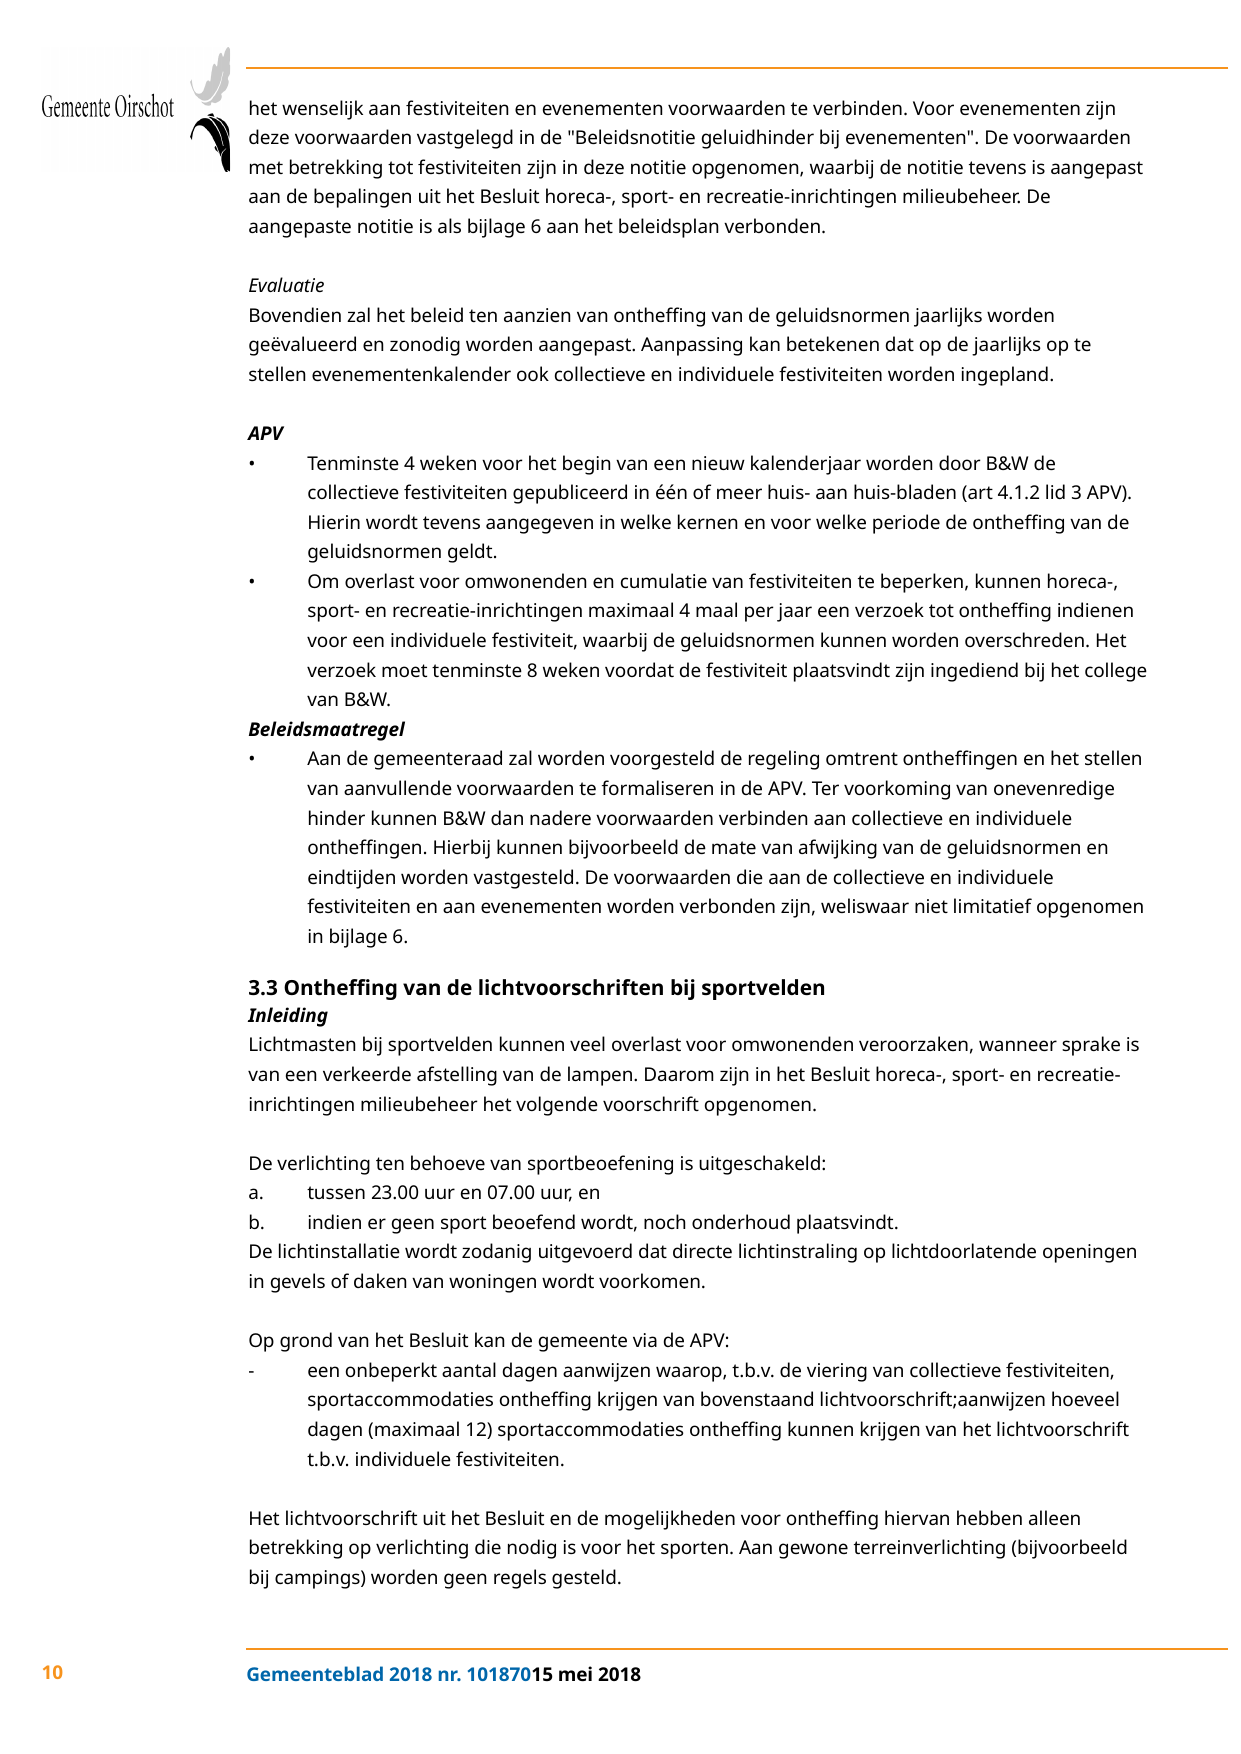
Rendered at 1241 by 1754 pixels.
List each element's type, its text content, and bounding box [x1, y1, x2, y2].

text Evaluatie [248, 272, 1152, 298]
text APV [248, 420, 1152, 446]
list tussen 23.00 uur en 07.00 uur, en [248, 1179, 1152, 1205]
text Bovendien zal het beleid ten aanzien van ontheffing van de geluidsnormen jaarlijks worden geëvalueerd en zonodig worden aangepast. Aanpassing kan betekenen dat op de jaarlijks op te stellen evenementenkalender ook collectieve en individuele festiviteiten worden ingepland. [248, 302, 1152, 387]
list een onbeperkt aantal dagen aanwijzen waarop, t.b.v. de viering van collectieve festiviteiten, sportaccommodaties ontheffing krijgen van bovenstaand lichtvoorschrift;aanwijzen hoeveel dagen (maximaal 12) sportaccommodaties ontheffing kunnen krijgen van het lichtvoorschrift t.b.v. individuele festiviteiten. [248, 1357, 1152, 1471]
text Lichtmasten bij sportvelden kunnen veel overlast voor omwonenden veroorzaken, wanneer sprake is van een verkeerde afstelling van de lampen. Daarom zijn in het Besluit horeca-, sport- en recreatie-inrichtingen milieubeheer het volgende voorschrift opgenomen. [248, 1032, 1152, 1116]
text Inleiding [248, 1002, 1152, 1028]
text Op grond van het Besluit kan de gemeente via de APV: [248, 1327, 1152, 1353]
text De lichtinstallatie wordt zodanig uitgevoerd dat directe lichtinstraling op lichtdoorlatende openingen in gevels of daken van woningen wordt voorkomen. [248, 1239, 1152, 1294]
text 3.3 Ontheffing van de lichtvoorschriften bij sportvelden [248, 973, 1152, 1002]
text Het lichtvoorschrift uit het Besluit en de mogelijkheden voor ontheffing hiervan hebben alleen betrekking op verlichting die nodig is voor het sporten. Aan gewone terreinverlichting (bijvoorbeeld bij campings) worden geen regels gesteld. [248, 1505, 1152, 1590]
picture [41, 47, 231, 172]
list Tenminste 4 weken voor het begin van een nieuw kalenderjaar worden door B&W de collectieve festiviteiten gepubliceerd in één of meer huis- aan huis-bladen (art 4.1.2 lid 3 APV). Hierin wordt tevens aangegeven in welke kernen en voor welke periode de ontheffing van de geluidsnormen geldt. [248, 450, 1152, 564]
list Aan de gemeenteraad zal worden voorgesteld de regeling omtrent ontheffingen en het stellen van aanvullende voorwaarden te formaliseren in de APV. Ter voorkoming van onevenredige hinder kunnen B&W dan nadere voorwaarden verbinden aan collectieve en individuele ontheffingen. Hierbij kunnen bijvoorbeeld de mate van afwijking van de geluidsnormen en eindtijden worden vastgesteld. De voorwaarden die aan de collectieve en individuele festiviteiten en aan evenementen worden verbonden zijn, weliswaar niet limitatief opgenomen in bijlage 6. [248, 746, 1152, 949]
list Om overlast voor omwonenden en cumulatie van festiviteiten te beperken, kunnen horeca-, sport- en recreatie-inrichtingen maximaal 4 maal per jaar een verzoek tot ontheffing indienen voor een individuele festiviteit, waarbij de geluidsnormen kunnen worden overschreden. Het verzoek moet tenminste 8 weken voordat de festiviteit plaatsvindt zijn ingediend bij het college van B&W. [248, 568, 1152, 712]
text Beleidsmaatregel [248, 716, 1152, 742]
text het wenselijk aan festiviteiten en evenementen voorwaarden te verbinden. Voor evenementen zijn deze voorwaarden vastgelegd in de "Beleidsnotitie geluidhinder bij evenementen". De voorwaarden met betrekking tot festiviteiten zijn in deze notitie opgenomen, waarbij de notitie tevens is aangepast aan de bepalingen uit het Besluit horeca-, sport- en recreatie-inrichtingen milieubeheer. De aangepaste notitie is als bijlage 6 aan het beleidsplan verbonden. [248, 95, 1152, 239]
list indien er geen sport beoefend wordt, noch onderhoud plaatsvindt. [248, 1209, 1152, 1235]
text De verlichting ten behoeve van sportbeoefening is uitgeschakeld: [248, 1150, 1152, 1176]
